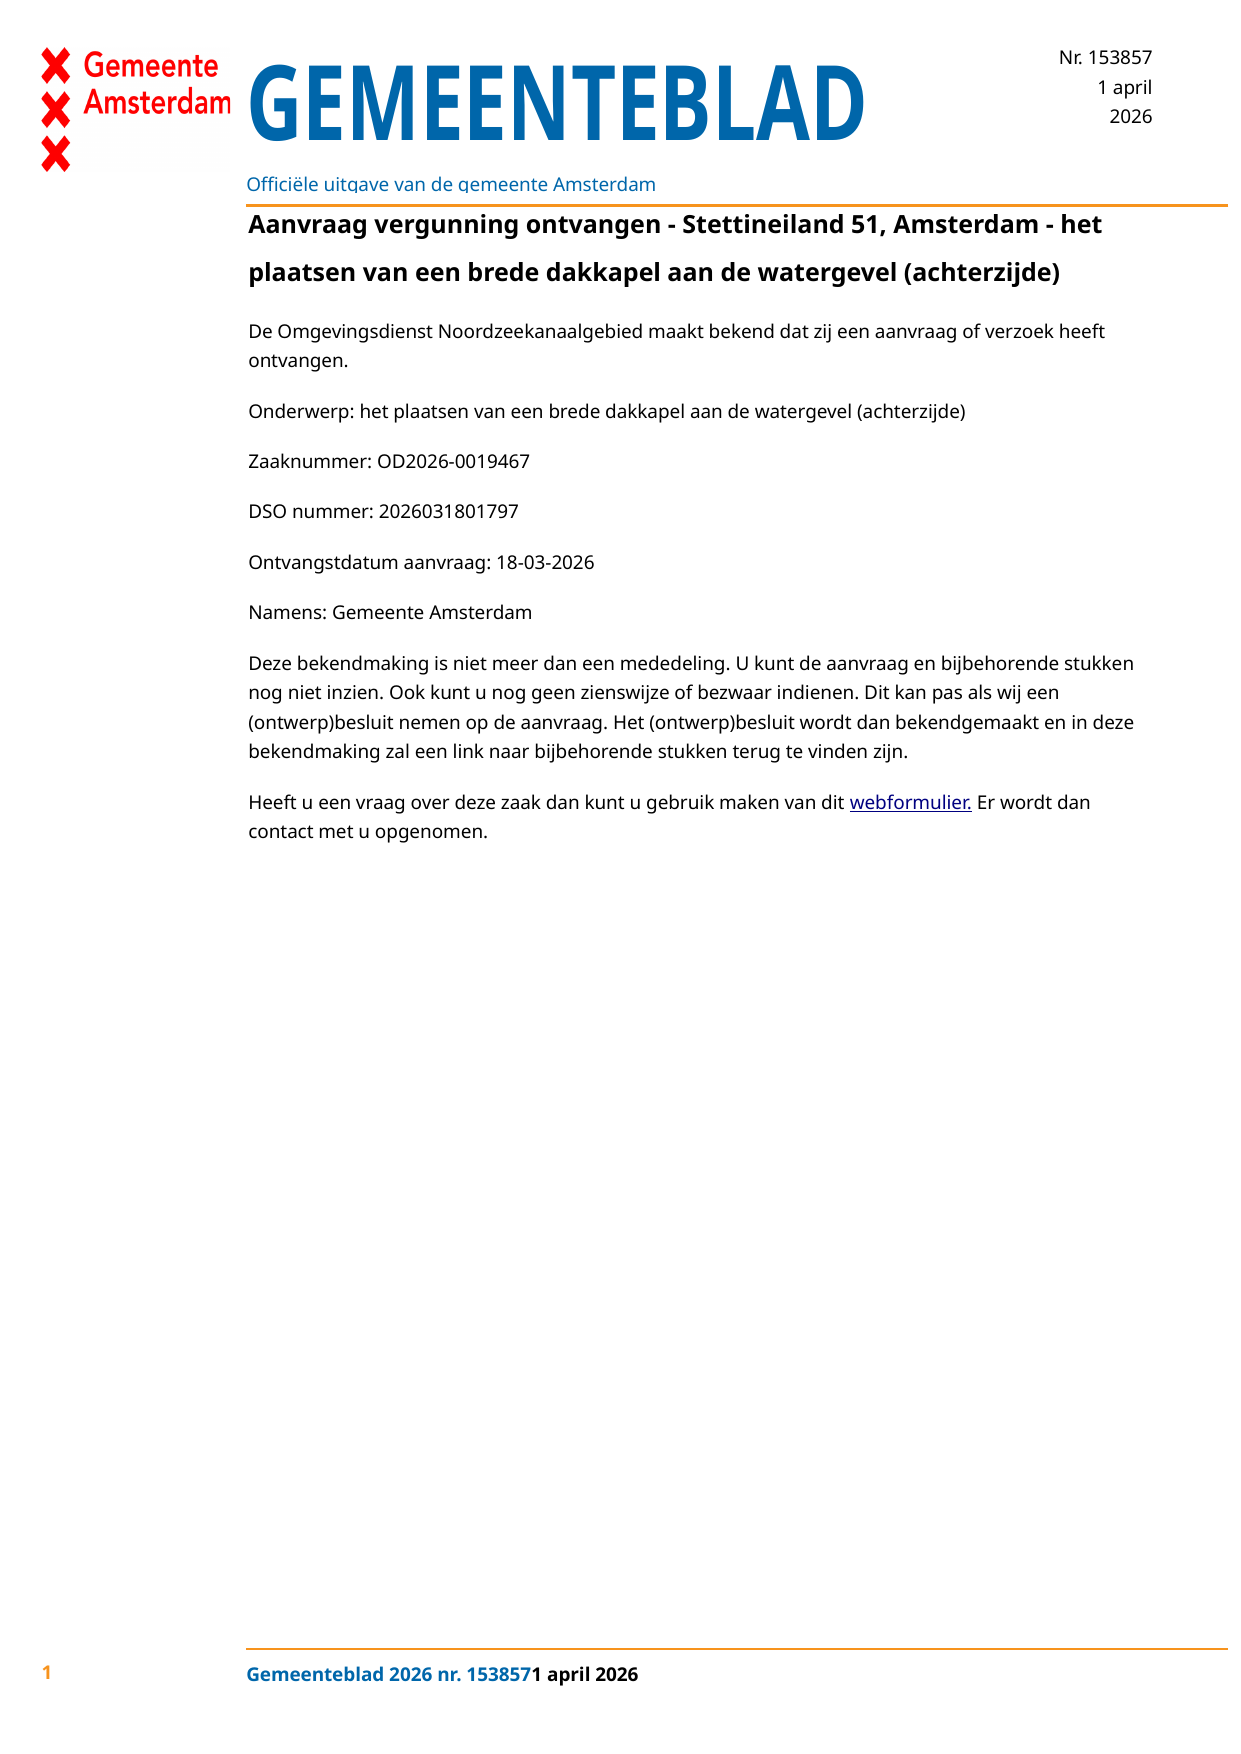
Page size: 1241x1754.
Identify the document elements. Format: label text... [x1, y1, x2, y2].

text DSO nummer: 2026031801797 [248, 499, 1152, 524]
text Onderwerp: het plaatsen van een brede dakkapel aan de watergevel (achterzijde) [248, 398, 1152, 424]
text De Omgevingsdienst Noordzeekanaalgebied maakt bekend dat zij een aanvraag of verzoek heeft ontvangen. [248, 318, 1152, 373]
text Deze bekendmaking is niet meer dan een mededeling. U kunt de aanvraag en bijbehorende stukken nog niet inzien. Ook kunt u nog geen zienswijze of bezwaar indienen. Dit kan pas als wij een (ontwerp)besluit nemen op de aanvraag. Het (ontwerp)besluit wordt dan bekendgemaakt en in deze bekendmaking zal een link naar bijbehorende stukken terug te vinden zijn. [248, 650, 1152, 764]
text Heeft u een vraag over deze zaak dan kunt u gebruik maken van dit webformulier. Er wordt dan contact met u opgenomen. [248, 789, 1152, 844]
text Ontvangstdatum aanvraag: 18-03-2026 [248, 549, 1152, 575]
text Aanvraag vergunning ontvangen - Stettineiland 51, Amsterdam - het plaatsen van een brede dakkapel aan de watergevel (achterzijde) [248, 207, 1152, 288]
text Namens: Gemeente Amsterdam [248, 599, 1152, 625]
text Zaaknummer: OD2026-0019467 [248, 448, 1152, 474]
picture [41, 47, 231, 172]
